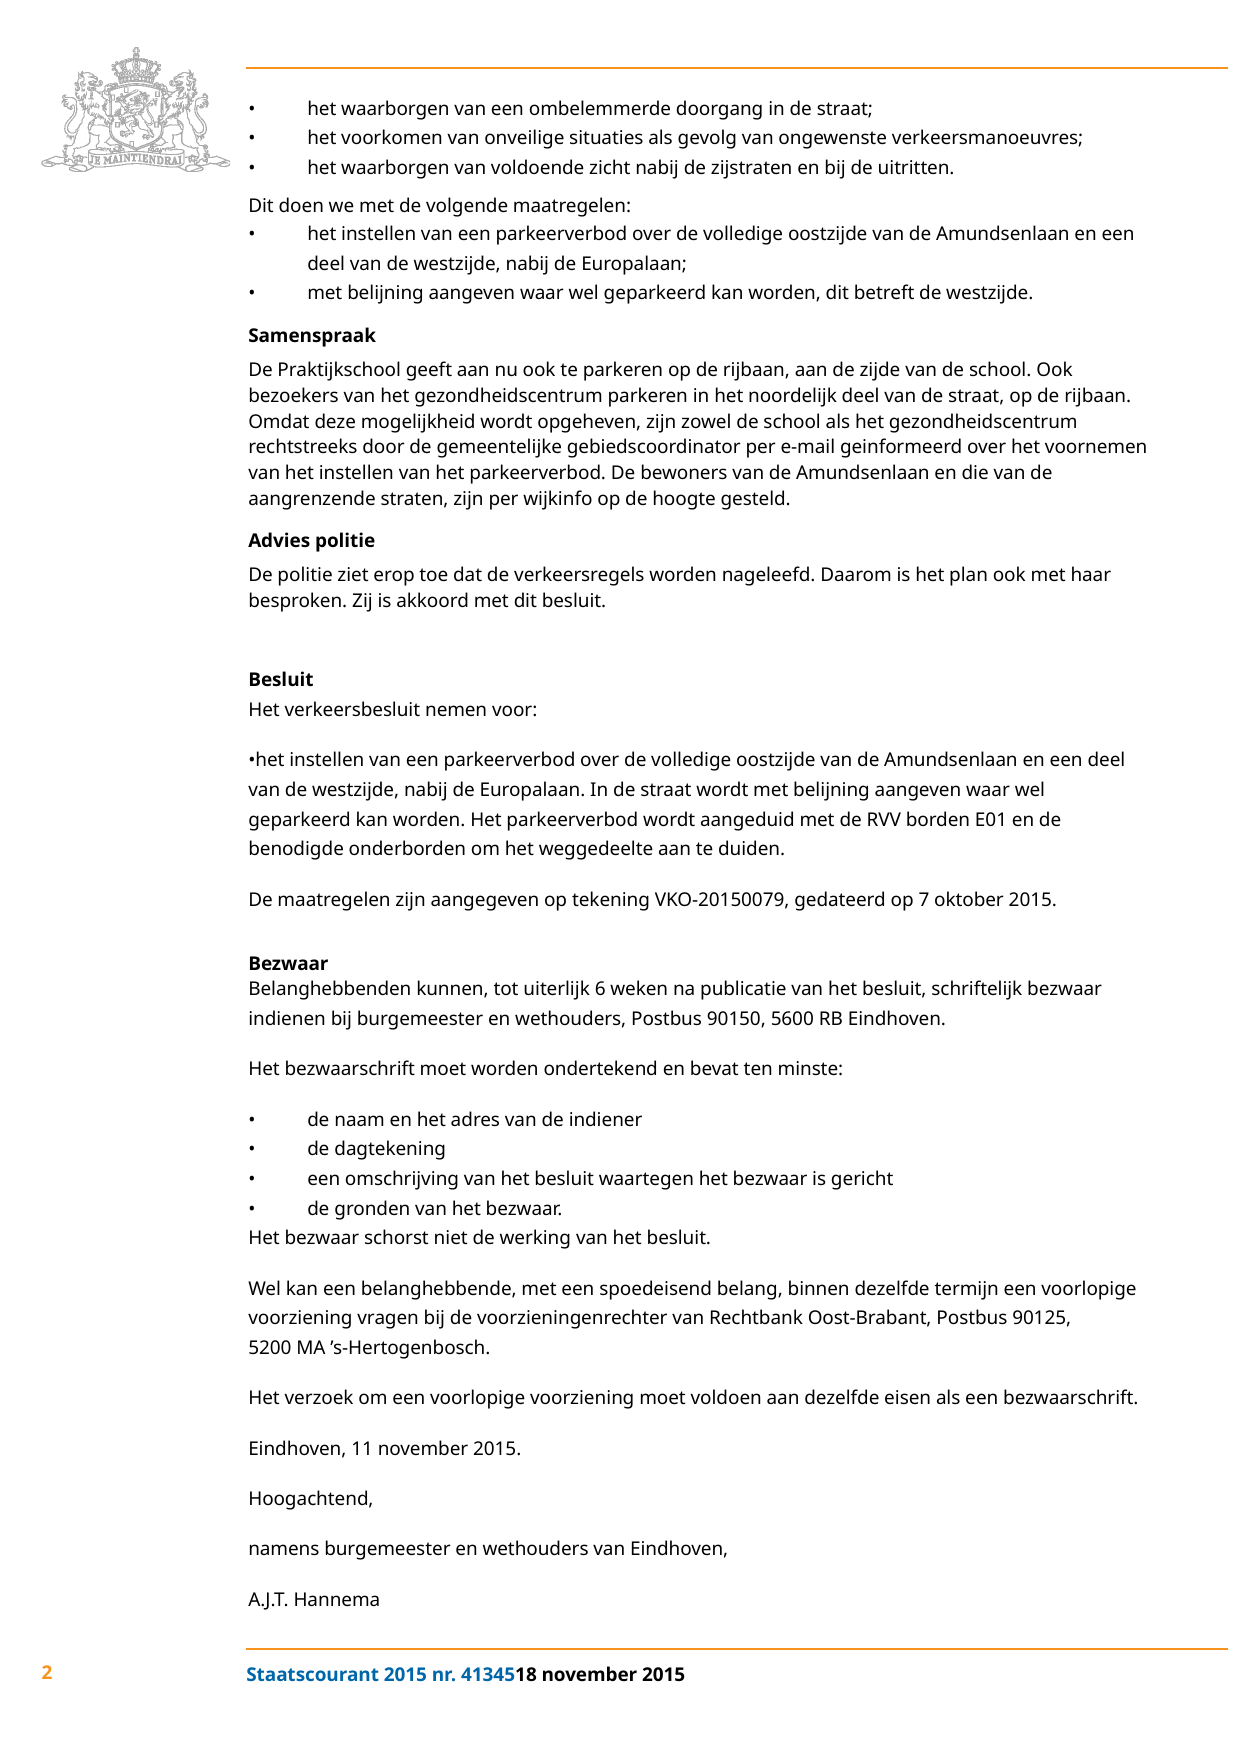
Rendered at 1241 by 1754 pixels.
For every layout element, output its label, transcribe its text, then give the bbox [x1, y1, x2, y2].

text •het instellen van een parkeerverbod over de volledige oostzijde van de Amundsenlaan en een deel van de westzijde, nabij de Europalaan. In de straat wordt met belijning aangeven waar wel geparkeerd kan worden. Het parkeerverbod wordt aangeduid met de RVV borden E01 en de benodigde onderborden om het weggedeelte aan te duiden. [248, 747, 1152, 861]
text Samenspraak [248, 322, 1152, 348]
text Bezwaar [248, 950, 1152, 976]
list het voorkomen van onveilige situaties als gevolg van ongewenste verkeersmanoeuvres; [248, 124, 1152, 150]
text Het verzoek om een voorlopige voorziening moet voldoen aan dezelfde eisen als een bezwaarschrift. [248, 1384, 1152, 1410]
list met belijning aangeven waar wel geparkeerd kan worden, dit betreft de westzijde. [248, 279, 1152, 305]
list de dagtekening [248, 1136, 1152, 1161]
text Advies politie [248, 527, 1152, 553]
list het instellen van een parkeerverbod over de volledige oostzijde van de Amundsenlaan en een deel van de westzijde, nabij de Europalaan; [248, 220, 1152, 276]
list een omschrijving van het besluit waartegen het bezwaar is gericht [248, 1165, 1152, 1191]
text Besluit [248, 667, 1152, 692]
list het waarborgen van een ombelemmerde doorgang in de straat; [248, 95, 1152, 121]
text A.J.T. Hannema [248, 1586, 1152, 1612]
text Het verkeersbesluit nemen voor: [248, 696, 1152, 722]
list de gronden van het bezwaar. [248, 1195, 1152, 1220]
list de naam en het adres van de indiener [248, 1106, 1152, 1132]
list het waarborgen van voldoende zicht nabij de zijstraten en bij de uitritten. [248, 154, 1152, 180]
text namens burgemeester en wethouders van Eindhoven, [248, 1536, 1152, 1561]
text De politie ziet erop toe dat de verkeersregels worden nageleefd. Daarom is het plan ook met haar besproken. Zij is akkoord met dit besluit. [248, 561, 1152, 613]
text Dit doen we met de volgende maatregelen: [248, 192, 1152, 218]
text Hoogachtend, [248, 1485, 1152, 1511]
text De Praktijkschool geeft aan nu ook te parkeren op de rijbaan, aan de zijde van de school. Ook bezoekers van het gezondheidscentrum parkeren in het noordelijk deel van de straat, op de rijbaan. Omdat deze mogelijkheid wordt opgeheven, zijn zowel de school als het gezondheidscentrum rechtstreeks door de gemeentelijke gebiedscoordinator per e-mail geinformeerd over het voornemen van het instellen van het parkeerverbod. De bewoners van de Amundsenlaan en die van de aangrenzende straten, zijn per wijkinfo op de hoogte gesteld. [248, 357, 1152, 511]
text Belanghebbenden kunnen, tot uiterlijk 6 weken na publicatie van het besluit, schriftelijk bezwaar indienen bij burgemeester en wethouders, Postbus 90150, 5600 RB Eindhoven. [248, 976, 1152, 1031]
text Het bezwaarschrift moet worden ondertekend en bevat ten minste: [248, 1056, 1152, 1081]
picture [41, 47, 231, 172]
text Het bezwaar schorst niet de werking van het besluit. [248, 1224, 1152, 1250]
text Eindhoven, 11 november 2015. [248, 1435, 1152, 1460]
text De maatregelen zijn aangegeven op tekening VKO-20150079, gedateerd op 7 oktober 2015. [248, 886, 1152, 912]
text Wel kan een belanghebbende, met een spoedeisend belang, binnen dezelfde termijn een voorlopige voorziening vragen bij de voorzieningenrechter van Rechtbank Oost-Brabant, Postbus 90125, 5200 MA ’s-Hertogenbosch. [248, 1275, 1152, 1359]
